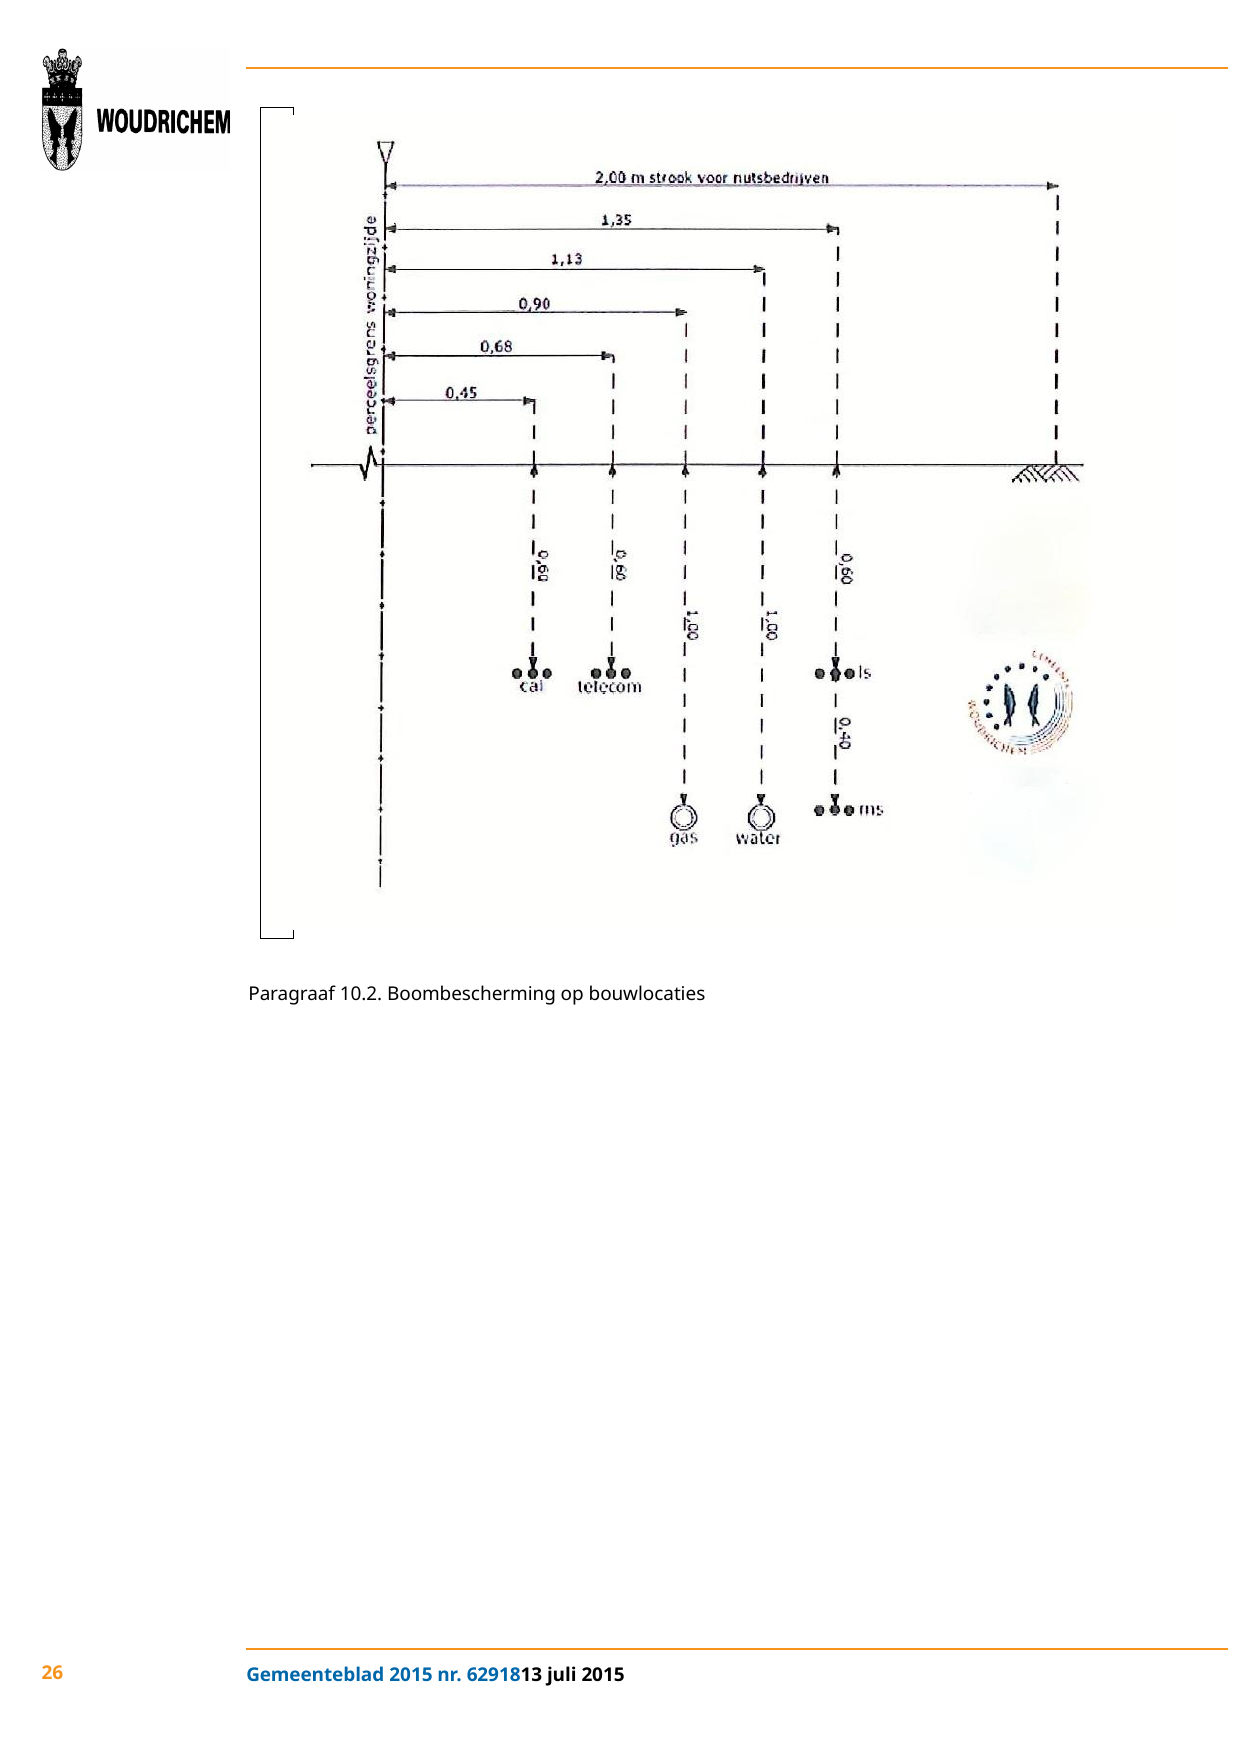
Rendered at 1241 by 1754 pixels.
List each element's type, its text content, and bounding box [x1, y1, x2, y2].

picture [268, 115, 1173, 930]
picture [41, 47, 231, 172]
text Paragraaf 10.2. Boombescherming op bouwlocaties [248, 981, 1152, 1006]
